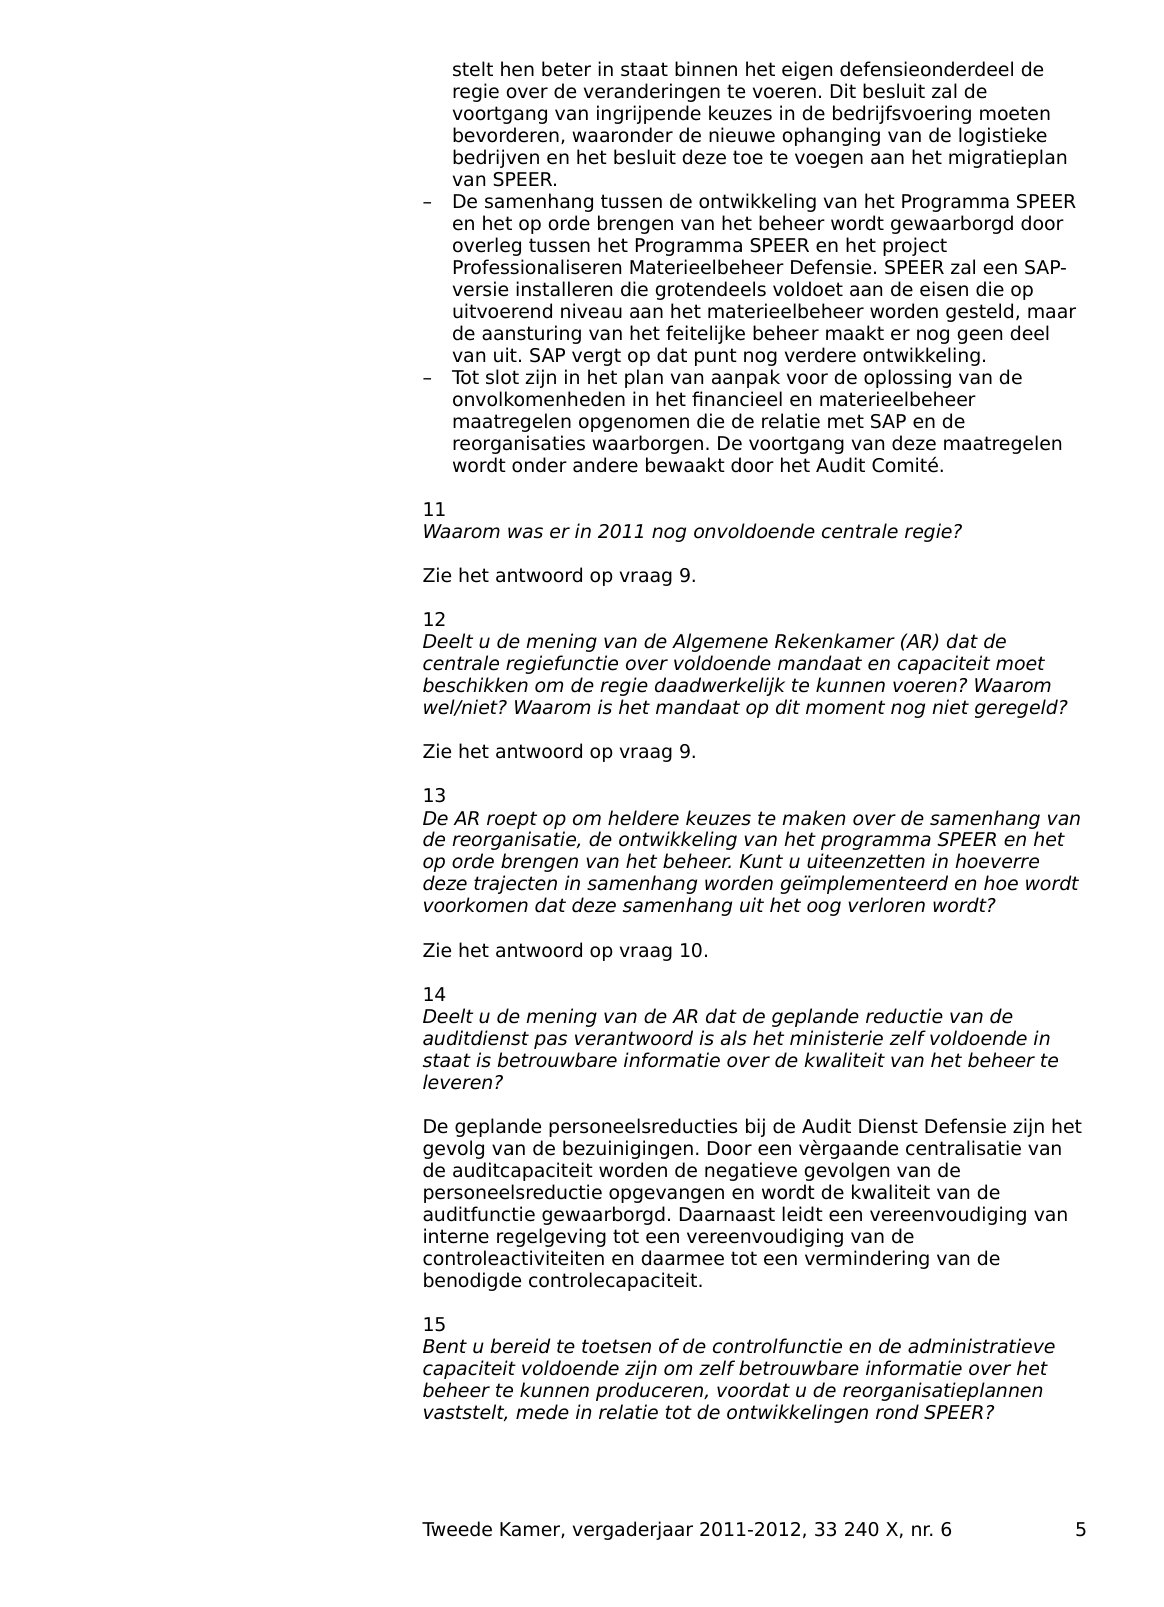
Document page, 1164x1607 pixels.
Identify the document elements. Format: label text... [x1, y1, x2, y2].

text 12 [422, 609, 1087, 631]
text De geplande personeelsreducties bij de Audit Dienst Defensie zijn het gevolg van de bezuinigingen. Door een vèrgaande centralisatie van de auditcapaciteit worden de negatieve gevolgen van de personeelsreductie opgevangen en wordt de kwaliteit van de auditfunctie gewaarborgd. Daarnaast leidt een vereenvoudiging van interne regelgeving tot een vereenvoudiging van de controleactiviteiten en daarmee tot een vermindering van de benodigde controlecapaciteit. [422, 1116, 1087, 1292]
text Zie het antwoord op vraag 9. [422, 741, 1087, 763]
text Zie het antwoord op vraag 9. [422, 565, 1087, 587]
text 13 [422, 785, 1087, 807]
text stelt hen beter in staat binnen het eigen defensieonderdeel de regie over de veranderingen te voeren. Dit besluit zal de voortgang van ingrijpende keuzes in de bedrijfsvoering moeten bevorderen, waaronder de nieuwe ophanging van de logistieke bedrijven en het besluit deze toe te voegen aan het migratieplan van SPEER. [422, 59, 1087, 191]
text – Tot slot zijn in het plan van aanpak voor de oplossing van de onvolkomenheden in het financieel en materieelbeheer maatregelen opgenomen die de relatie met SAP en de reorganisaties waarborgen. De voortgang van deze maatregelen wordt onder andere bewaakt door het Audit Comité. [422, 367, 1087, 477]
text De AR roept op om heldere keuzes te maken over de samenhang van de reorganisatie, de ontwikkeling van het programma SPEER en het op orde brengen van het beheer. Kunt u uiteenzetten in hoeverre deze trajecten in samenhang worden geïmplementeerd en hoe wordt voorkomen dat deze samenhang uit het oog verloren wordt? [422, 807, 1087, 917]
text Zie het antwoord op vraag 10. [422, 939, 1087, 961]
text 11 [422, 499, 1087, 521]
text Deelt u de mening van de AR dat de geplande reductie van de auditdienst pas verantwoord is als het ministerie zelf voldoende in staat is betrouwbare informatie over de kwaliteit van het beheer te leveren? [422, 1006, 1087, 1093]
text Bent u bereid te toetsen of de controlfunctie en de administratieve capaciteit voldoende zijn om zelf betrouwbare informatie over het beheer te kunnen produceren, voordat u de reorganisatieplannen vaststelt, mede in relatie tot de ontwikkelingen rond SPEER? [422, 1336, 1087, 1424]
text 15 [422, 1314, 1087, 1336]
text Deelt u de mening van de Algemene Rekenkamer (AR) dat de centrale regiefunctie over voldoende mandaat en capaciteit moet beschikken om de regie daadwerkelijk te kunnen voeren? Waarom wel/niet? Waarom is het mandaat op dit moment nog niet geregeld? [422, 631, 1087, 719]
text Waarom was er in 2011 nog onvoldoende centrale regie? [422, 521, 1087, 543]
text – De samenhang tussen de ontwikkeling van het Programma SPEER en het op orde brengen van het beheer wordt gewaarborgd door overleg tussen het Programma SPEER en het project Professionaliseren Materieelbeheer Defensie. SPEER zal een SAP-versie installeren die grotendeels voldoet aan de eisen die op uitvoerend niveau aan het materieelbeheer worden gesteld, maar de aansturing van het feitelijke beheer maakt er nog geen deel van uit. SAP vergt op dat punt nog verdere ontwikkeling. [422, 191, 1087, 367]
text 14 [422, 984, 1087, 1006]
